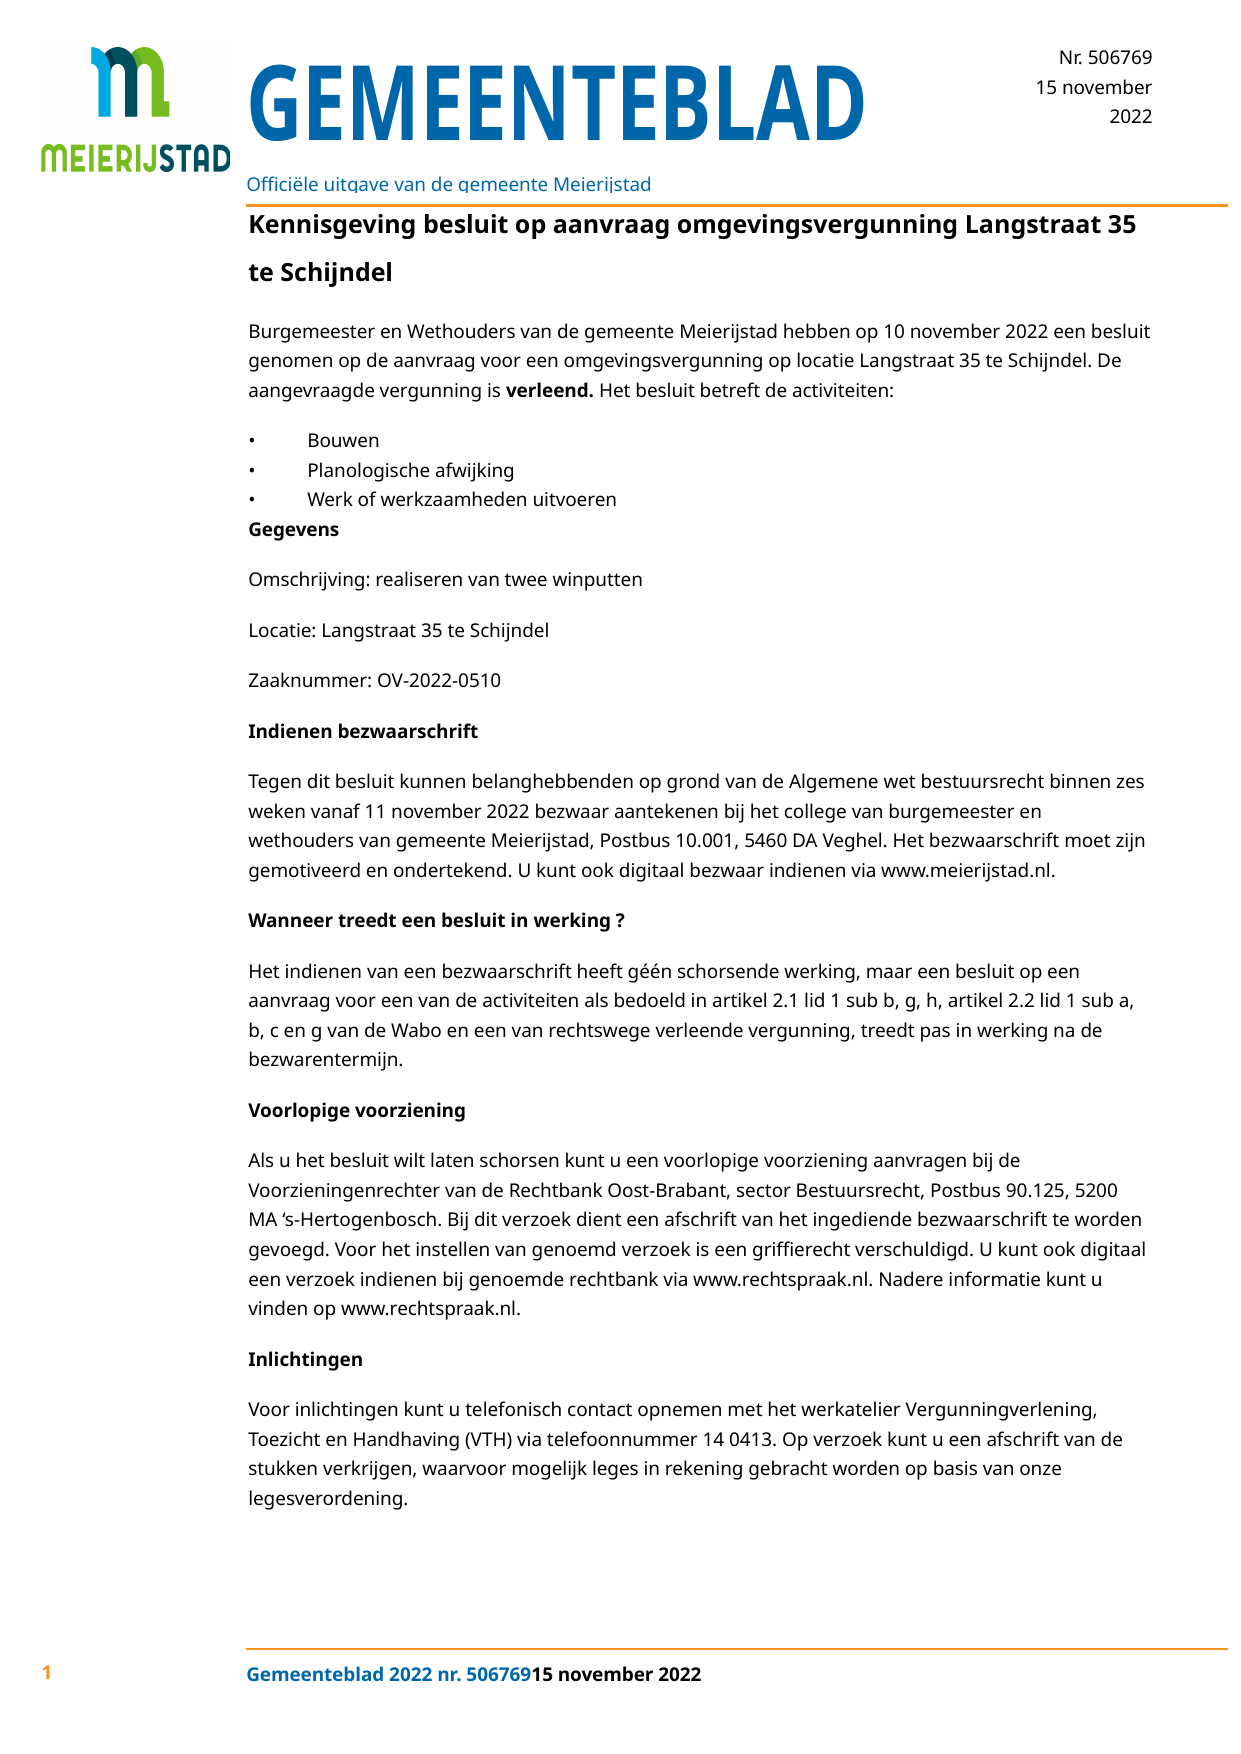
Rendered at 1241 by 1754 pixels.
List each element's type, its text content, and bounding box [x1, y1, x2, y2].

text Gegevens [248, 516, 1152, 542]
text Inlichtingen [248, 1346, 1152, 1372]
text Wanneer treedt een besluit in werking ? [248, 907, 1152, 933]
text Tegen dit besluit kunnen belanghebbenden op grond van de Algemene wet bestuursrecht binnen zes weken vanaf 11 november 2022 bezwaar aantekenen bij het college van burgemeester en wethouders van gemeente Meierijstad, Postbus 10.001, 5460 DA Veghel. Het bezwaarschrift moet zijn gemotiveerd en ondertekend. U kunt ook digitaal bezwaar indienen via www.meierijstad.nl. [248, 768, 1152, 883]
text Burgemeester en Wethouders van de gemeente Meierijstad hebben op 10 november 2022 een besluit genomen op de aanvraag voor een omgevingsvergunning op locatie Langstraat 35 te Schijndel. De aangevraagde vergunning is verleend. Het besluit betreft de activiteiten: [248, 318, 1152, 403]
text Indienen bezwaarschrift [248, 718, 1152, 744]
text Locatie: Langstraat 35 te Schijndel [248, 617, 1152, 643]
text Als u het besluit wilt laten schorsen kunt u een voorlopige voorziening aanvragen bij de Voorzieningenrechter van de Rechtbank Oost-Brabant, sector Bestuursrecht, Postbus 90.125, 5200 MA ‘s-Hertogenbosch. Bij dit verzoek dient een afschrift van het ingediende bezwaarschrift te worden gevoegd. Voor het instellen van genoemd verzoek is een griffierecht verschuldigd. U kunt ook digitaal een verzoek indienen bij genoemde rechtbank via www.rechtspraak.nl. Nadere informatie kunt u vinden op www.rechtspraak.nl. [248, 1147, 1152, 1321]
list Werk of werkzaamheden uitvoeren [248, 487, 1152, 512]
text Voor inlichtingen kunt u telefonisch contact opnemen met het werkatelier Vergunningverlening, Toezicht en Handhaving (VTH) via telefoonnummer 14 0413. Op verzoek kunt u een afschrift van de stukken verkrijgen, waarvoor mogelijk leges in rekening gebracht worden op basis van onze legesverordening. [248, 1396, 1152, 1511]
picture [41, 47, 231, 172]
text Voorlopige voorziening [248, 1097, 1152, 1123]
list Planologische afwijking [248, 457, 1152, 483]
list Bouwen [248, 427, 1152, 453]
text Kennisgeving besluit op aanvraag omgevingsvergunning Langstraat 35 te Schijndel [248, 207, 1152, 288]
text Het indienen van een bezwaarschrift heeft géén schorsende werking, maar een besluit op een aanvraag voor een van de activiteiten als bedoeld in artikel 2.1 lid 1 sub b, g, h, artikel 2.2 lid 1 sub a, b, c en g van de Wabo en een van rechtswege verleende vergunning, treedt pas in werking na de bezwarentermijn. [248, 958, 1152, 1072]
text Omschrijving: realiseren van twee winputten [248, 567, 1152, 592]
text Zaaknummer: OV-2022-0510 [248, 667, 1152, 693]
